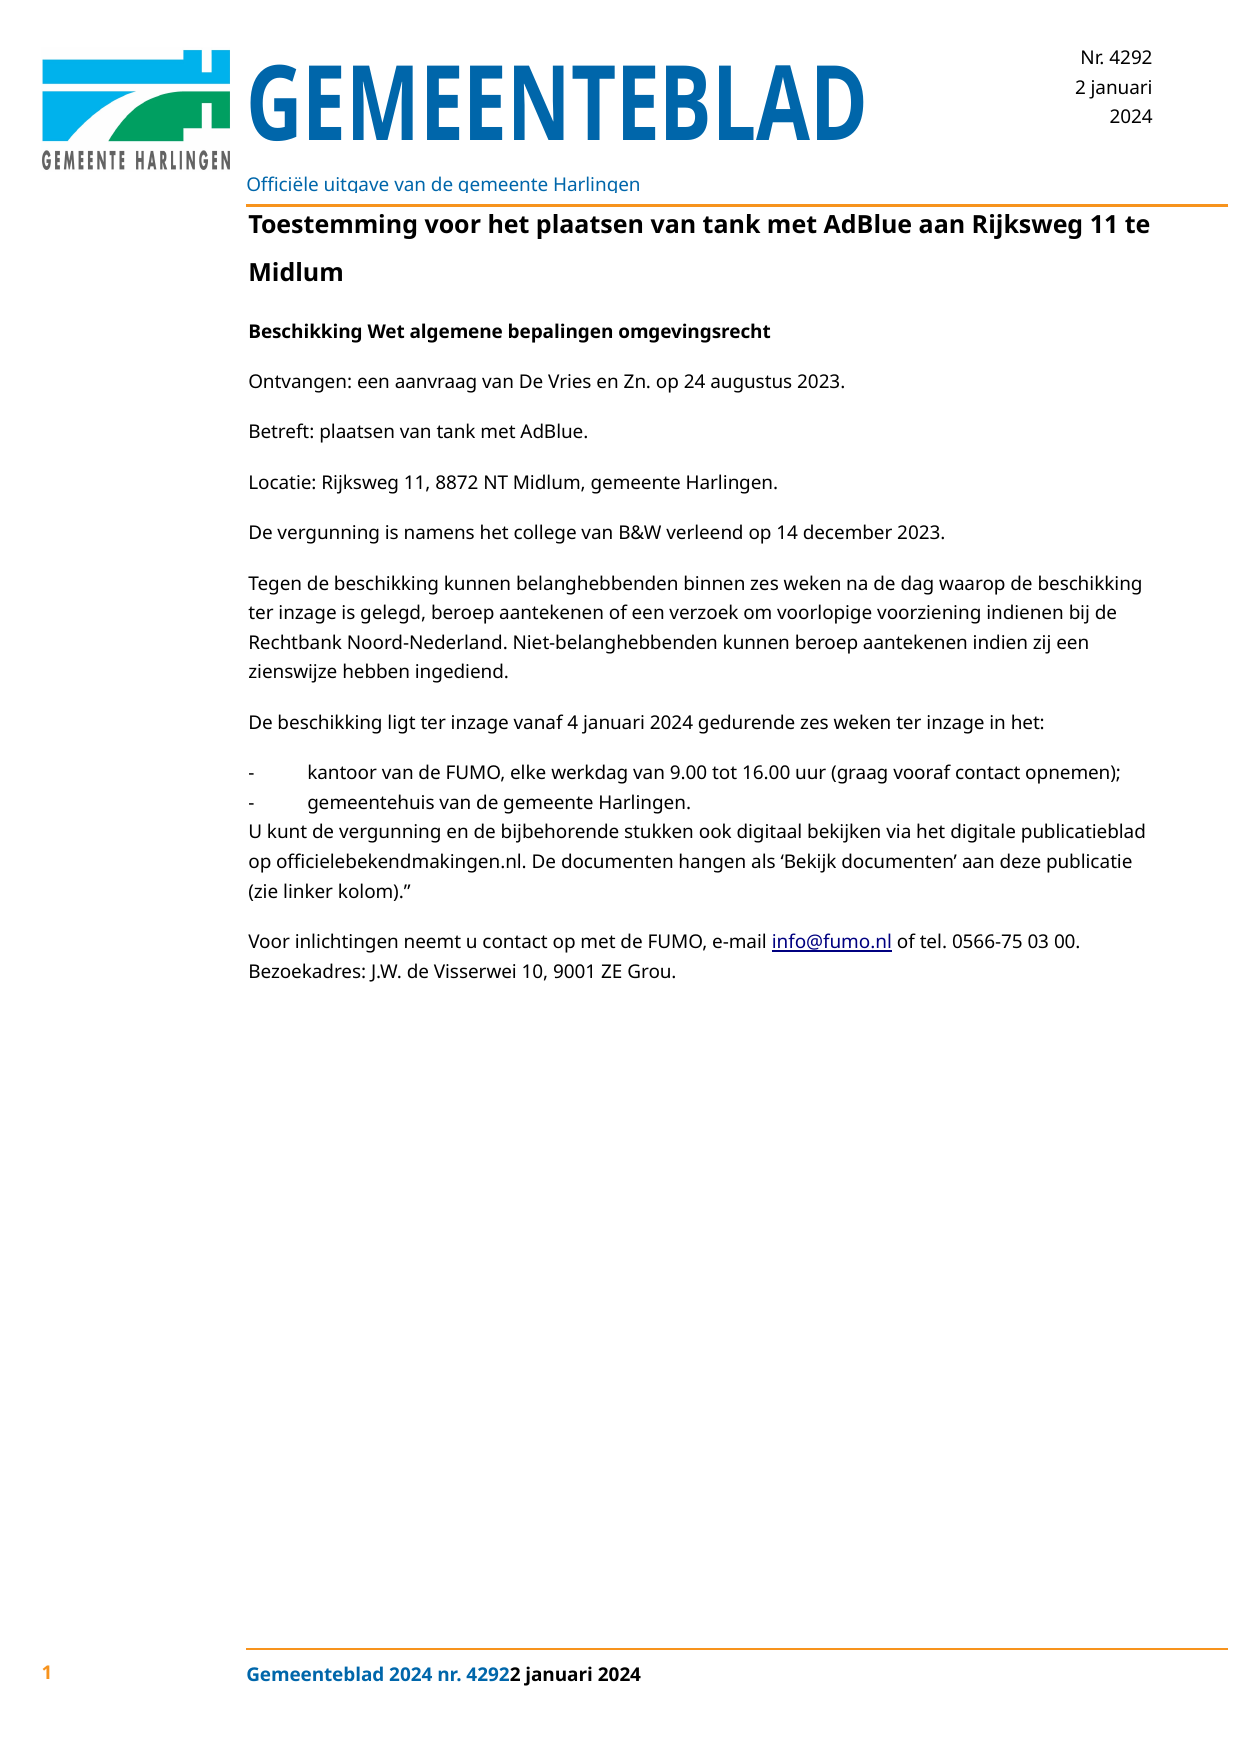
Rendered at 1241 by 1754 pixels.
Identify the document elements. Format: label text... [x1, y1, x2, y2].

text Ontvangen: een aanvraag van De Vries en Zn. op 24 augustus 2023. [248, 368, 1152, 394]
text De vergunning is namens het college van B&W verleend op 14 december 2023. [248, 519, 1152, 545]
text Betreft: plaatsen van tank met AdBlue. [248, 419, 1152, 444]
text Beschikking Wet algemene bepalingen omgevingsrecht [248, 318, 1152, 344]
text Tegen de beschikking kunnen belanghebbenden binnen zes weken na de dag waarop de beschikking ter inzage is gelegd, beroep aantekenen of een verzoek om voorlopige voorziening indienen bij de Rechtbank Noord-Nederland. Niet-belanghebbenden kunnen beroep aantekenen indien zij een zienswijze hebben ingediend. [248, 570, 1152, 684]
text Toestemming voor het plaatsen van tank met AdBlue aan Rijksweg 11 te Midlum [248, 207, 1152, 288]
text Voor inlichtingen neemt u contact op met de FUMO, e-mail info@fumo.nl of tel. 0566-75 03 00. Bezoekadres: J.W. de Visserwei 10, 9001 ZE Grou. [248, 928, 1152, 984]
text U kunt de vergunning en de bijbehorende stukken ook digitaal bekijken via het digitale publicatieblad op officielebekendmakingen.nl. De documenten hangen als ‘Bekijk documenten’ aan deze publicatie (zie linker kolom).” [248, 819, 1152, 904]
picture [41, 47, 231, 172]
text De beschikking ligt ter inzage vanaf 4 januari 2024 gedurende zes weken ter inzage in het: [248, 709, 1152, 735]
list kantoor van de FUMO, elke werkdag van 9.00 tot 16.00 uur (graag vooraf contact opnemen); [248, 759, 1152, 785]
list gemeentehuis van de gemeente Harlingen. [248, 789, 1152, 815]
text Locatie: Rijksweg 11, 8872 NT Midlum, gemeente Harlingen. [248, 469, 1152, 495]
